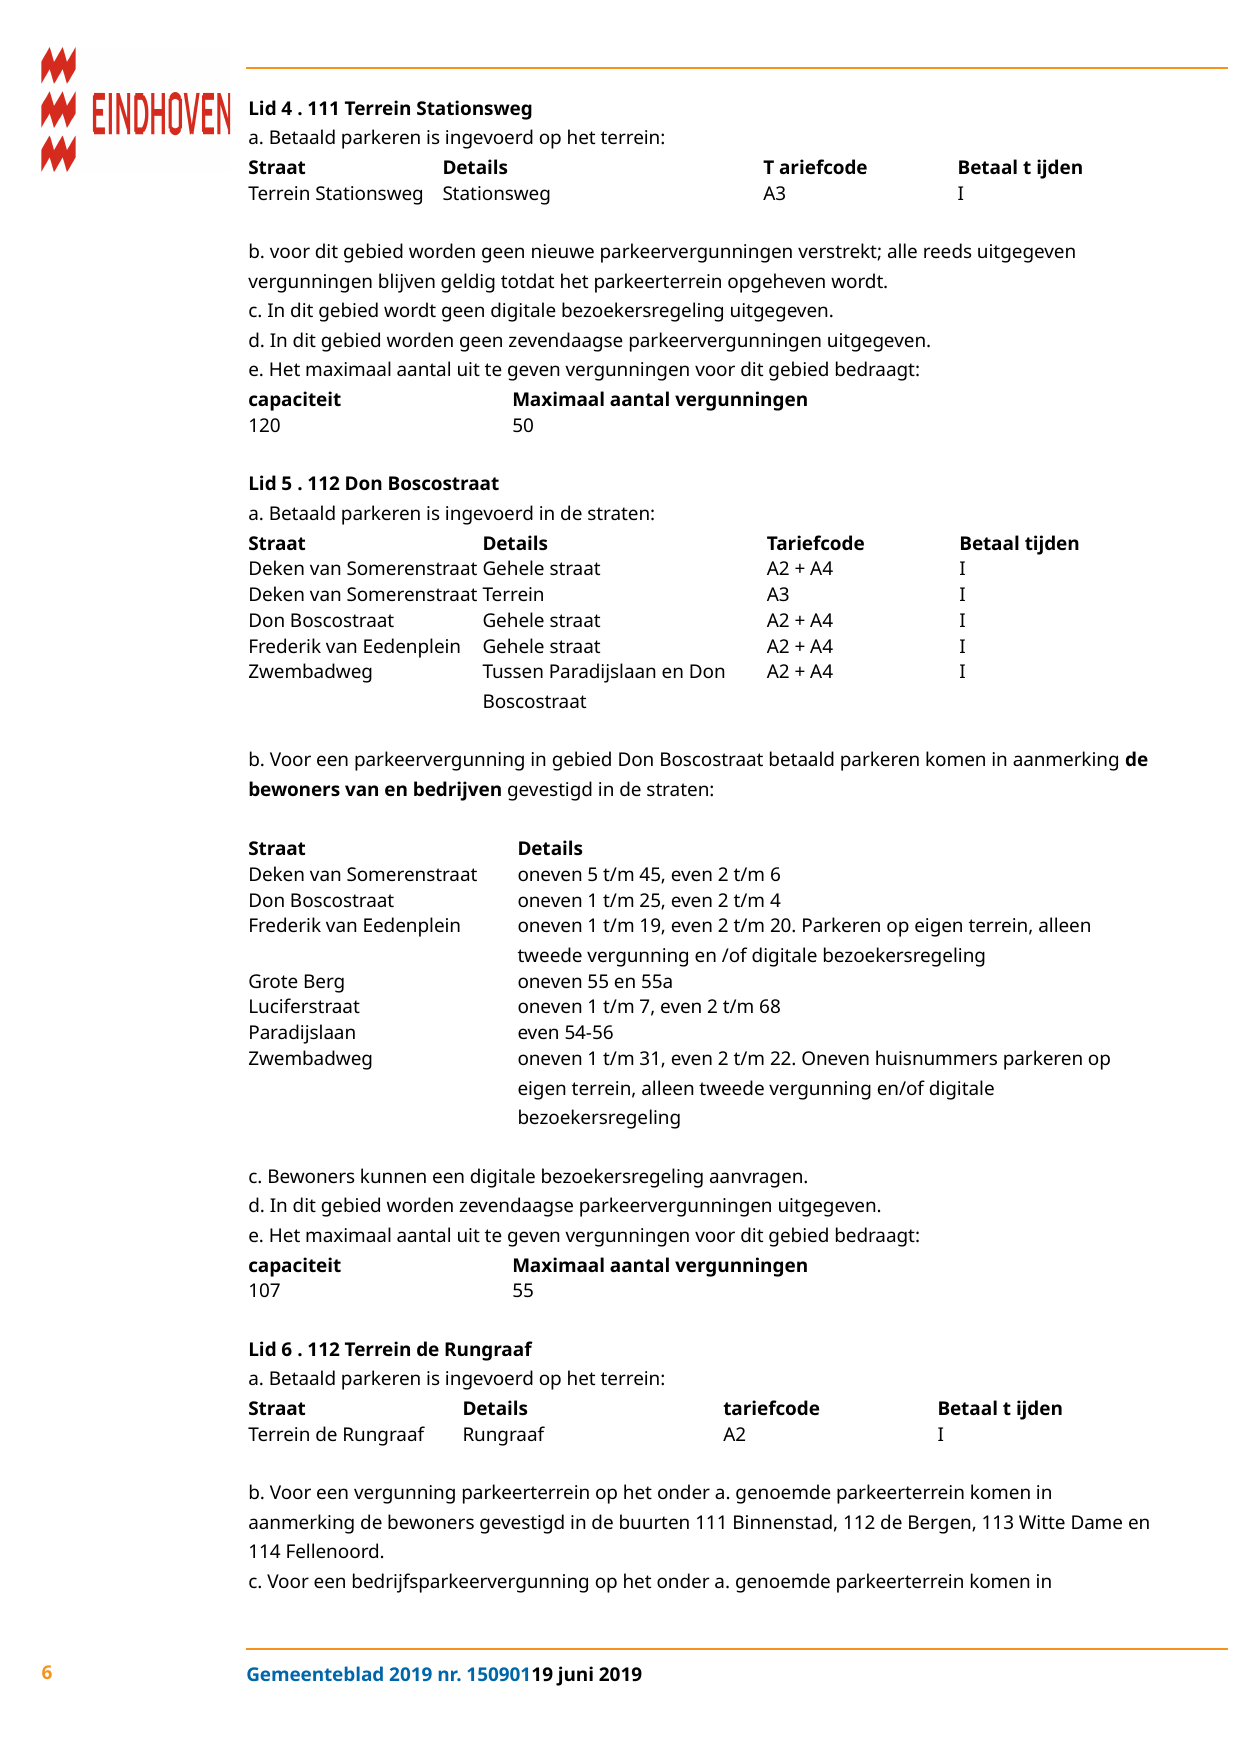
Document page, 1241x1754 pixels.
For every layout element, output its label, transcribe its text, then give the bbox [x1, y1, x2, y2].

table_header Tariefcode [767, 530, 959, 556]
text Lid 5 . 112 Don Boscostraat [248, 471, 1152, 496]
text b. voor dit gebied worden geen nieuwe parkeervergunningen verstrekt; alle reeds uitgegeven vergunningen blijven geldig totdat het parkeerterrein opgeheven wordt. [248, 238, 1152, 294]
table_cell A3 [763, 180, 957, 206]
table_cell Terrein de Rungraaf [248, 1421, 462, 1447]
table_cell Don Boscostraat [248, 607, 482, 633]
text c. In dit gebied wordt geen digitale bezoekersregeling uitgegeven. [248, 297, 1152, 323]
table_cell I [958, 180, 1152, 206]
table_cell oneven 1 t/m 31, even 2 t/m 22. Oneven huisnummers parkeren op eigen terrein, alleen tweede vergunning en/of digitale bezoekersregeling [517, 1045, 1152, 1130]
text b. Voor een parkeervergunning in gebied Don Boscostraat betaald parkeren komen in aanmerking de bewoners van en bedrijven gevestigd in de straten: [248, 747, 1152, 802]
table_cell A2 + A4 [767, 556, 959, 581]
table_cell Grote Berg [248, 968, 517, 994]
table_cell 107 [248, 1278, 512, 1303]
text Lid 6 . 112 Terrein de Rungraaf [248, 1336, 1152, 1362]
text e. Het maximaal aantal uit te geven vergunningen voor dit gebied bedraagt: [248, 1222, 1152, 1248]
table_cell Gehele straat [482, 556, 767, 581]
text a. Betaald parkeren is ingevoerd op het terrein: [248, 1366, 1152, 1391]
table_header Straat [248, 530, 482, 556]
table_cell Zwembadweg [248, 1045, 517, 1130]
table_cell oneven 5 t/m 45, even 2 t/m 6 [517, 861, 1152, 887]
table_cell Don Boscostraat [248, 887, 517, 913]
table_cell Zwembadweg [248, 659, 482, 714]
table_cell Gehele straat [482, 607, 767, 633]
table_cell oneven 1 t/m 7, even 2 t/m 68 [517, 994, 1152, 1019]
table_cell I [959, 633, 1152, 658]
table_cell even 54-56 [517, 1020, 1152, 1045]
text Lid 4 . 111 Terrein Stationsweg [248, 95, 1152, 121]
text a. Betaald parkeren is ingevoerd op het terrein: [248, 124, 1152, 150]
text b. Voor een vergunning parkeerterrein op het onder a. genoemde parkeerterrein komen in aanmerking de bewoners gevestigd in de buurten 111 Binnenstad, 112 de Bergen, 113 Witte Dame en 114 Fellenoord. [248, 1479, 1152, 1564]
table_cell Tussen Paradijslaan en Don Boscostraat [482, 659, 767, 714]
table_cell Deken van Somerenstraat [248, 581, 482, 607]
table_header Details [482, 530, 767, 556]
text e. Het maximaal aantal uit te geven vergunningen voor dit gebied bedraagt: [248, 357, 1152, 382]
table_header T ariefcode [763, 154, 957, 180]
table_cell 120 [248, 412, 512, 438]
table_header Maximaal aantal vergunningen [512, 1252, 1152, 1277]
table_cell Luciferstraat [248, 994, 517, 1019]
table_header capaciteit [248, 386, 512, 412]
table_cell A3 [767, 581, 959, 607]
table_cell I [937, 1421, 1152, 1447]
table_cell Terrein [482, 581, 767, 607]
table_cell Frederik van Eedenplein [248, 913, 517, 968]
table_cell Deken van Somerenstraat [248, 556, 482, 581]
table_header Details [517, 836, 1152, 861]
table_cell 55 [512, 1278, 1152, 1303]
text c. Voor een bedrijfsparkeervergunning op het onder a. genoemde parkeerterrein komen in [248, 1568, 1152, 1594]
table_cell I [959, 607, 1152, 633]
table_header capaciteit [248, 1252, 512, 1277]
table_header Betaal tijden [959, 530, 1152, 556]
table_header Betaal t ijden [958, 154, 1152, 180]
table_cell Stationsweg [442, 180, 763, 206]
text d. In dit gebied worden zevendaagse parkeervergunningen uitgegeven. [248, 1192, 1152, 1218]
table_cell A2 + A4 [767, 633, 959, 658]
table_cell 50 [512, 412, 1152, 438]
table_header Straat [248, 836, 517, 861]
table_cell I [959, 581, 1152, 607]
table_cell Gehele straat [482, 633, 767, 658]
table_cell oneven 55 en 55a [517, 968, 1152, 994]
table_cell I [959, 556, 1152, 581]
table_header tariefcode [723, 1395, 937, 1421]
table_header Details [442, 154, 763, 180]
table_cell Paradijslaan [248, 1020, 517, 1045]
table_cell I [959, 659, 1152, 714]
table_cell Deken van Somerenstraat [248, 861, 517, 887]
table_cell Frederik van Eedenplein [248, 633, 482, 658]
table_header Maximaal aantal vergunningen [512, 386, 1152, 412]
table_cell oneven 1 t/m 19, even 2 t/m 20. Parkeren op eigen terrein, alleen tweede vergunning en /of digitale bezoekersregeling [517, 913, 1152, 968]
table_header Straat [248, 1395, 462, 1421]
table_header Details [462, 1395, 723, 1421]
table_cell Terrein Stationsweg [248, 180, 442, 206]
text a. Betaald parkeren is ingevoerd in de straten: [248, 500, 1152, 526]
table_cell A2 + A4 [767, 607, 959, 633]
text d. In dit gebied worden geen zevendaagse parkeervergunningen uitgegeven. [248, 327, 1152, 353]
table_cell A2 [723, 1421, 937, 1447]
table_cell oneven 1 t/m 25, even 2 t/m 4 [517, 887, 1152, 913]
table_header Straat [248, 154, 442, 180]
table_cell Rungraaf [462, 1421, 723, 1447]
table_header Betaal t ijden [937, 1395, 1152, 1421]
picture [41, 47, 231, 172]
table_cell A2 + A4 [767, 659, 959, 714]
text c. Bewoners kunnen een digitale bezoekersregeling aanvragen. [248, 1163, 1152, 1189]
